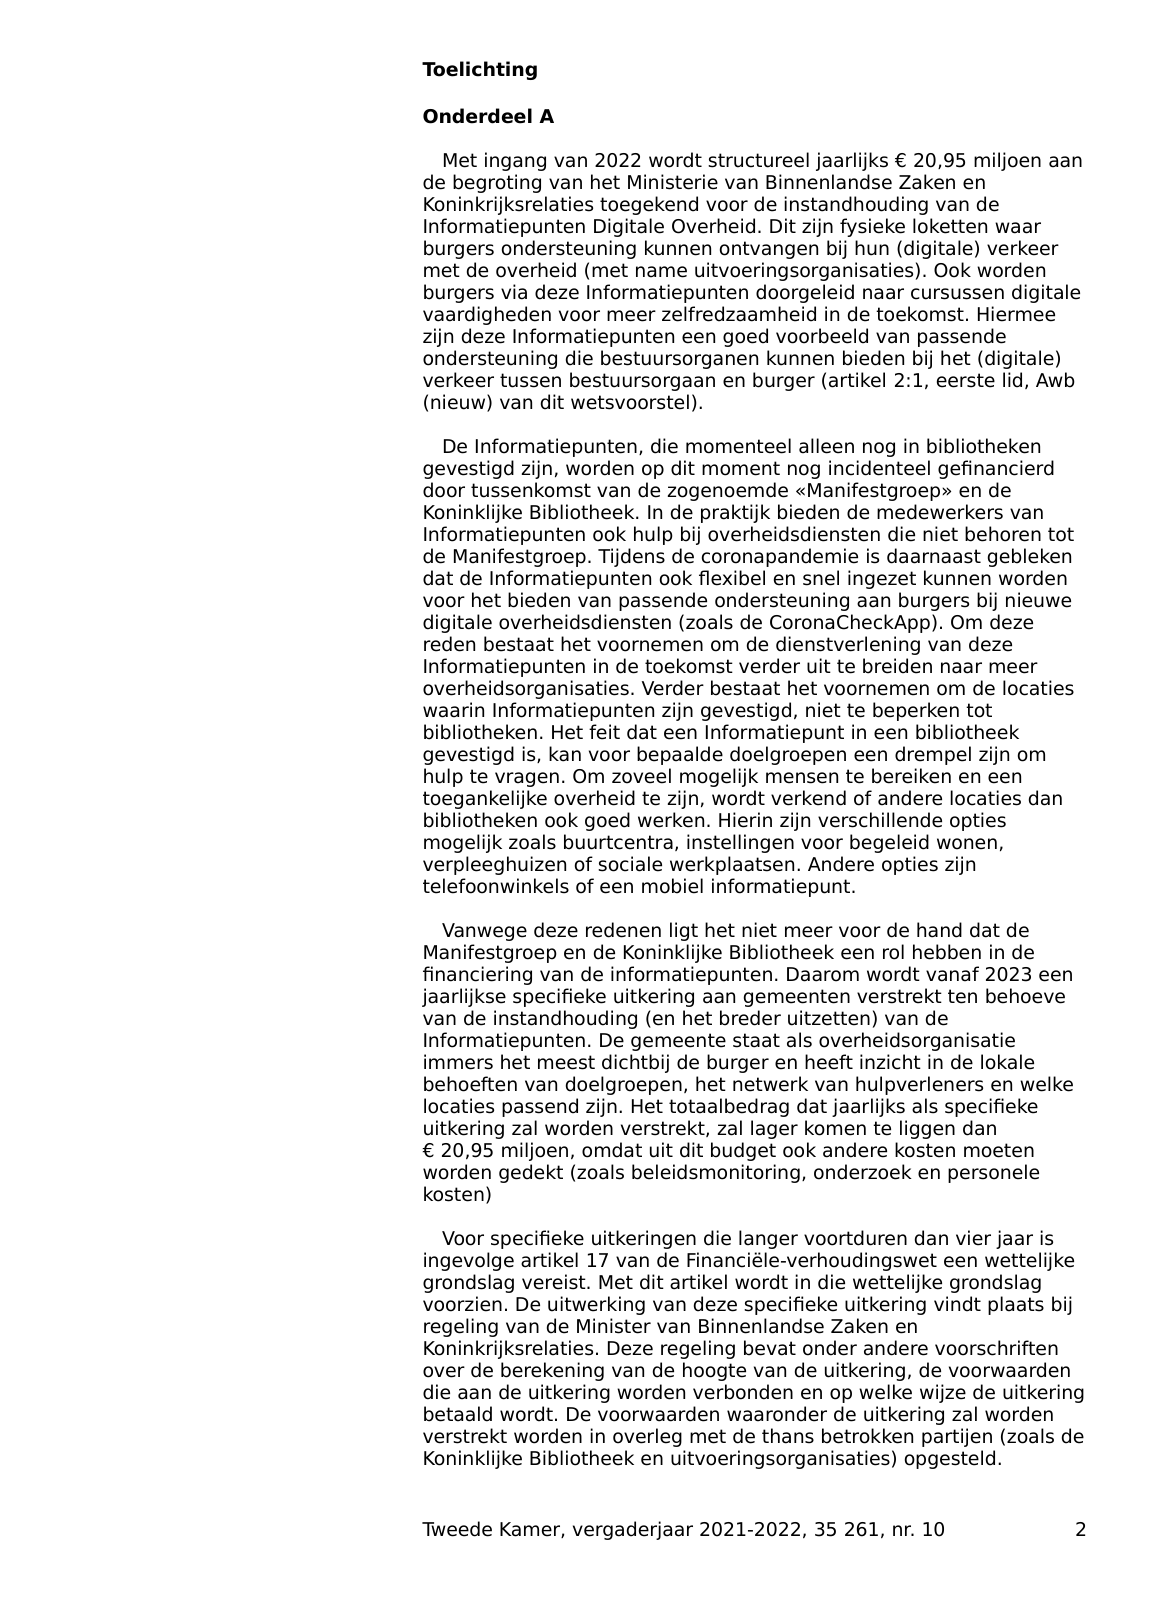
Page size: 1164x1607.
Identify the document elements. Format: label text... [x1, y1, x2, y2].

subtitle Toelichting [422, 59, 1087, 81]
text Vanwege deze redenen ligt het niet meer voor de hand dat de Manifestgroep en de Koninklijke Bibliotheek een rol hebben in de financiering van de informatiepunten. Daarom wordt vanaf 2023 een jaarlijkse specifieke uitkering aan gemeenten verstrekt ten behoeve van de instandhouding (en het breder uitzetten) van de Informatiepunten. De gemeente staat als overheidsorganisatie immers het meest dichtbij de burger en heeft inzicht in de lokale behoeften van doelgroepen, het netwerk van hulpverleners en welke locaties passend zijn. Het totaalbedrag dat jaarlijks als specifieke uitkering zal worden verstrekt, zal lager komen te liggen dan € 20,95 miljoen, omdat uit dit budget ook andere kosten moeten worden gedekt (zoals beleidsmonitoring, onderzoek en personele kosten) [422, 920, 1087, 1206]
text Voor specifieke uitkeringen die langer voortduren dan vier jaar is ingevolge artikel 17 van de Financiële-verhoudingswet een wettelijke grondslag vereist. Met dit artikel wordt in die wettelijke grondslag voorzien. De uitwerking van deze specifieke uitkering vindt plaats bij regeling van de Minister van Binnenlandse Zaken en Koninkrijksrelaties. Deze regeling bevat onder andere voorschriften over de berekening van de hoogte van de uitkering, de voorwaarden die aan de uitkering worden verbonden en op welke wijze de uitkering betaald wordt. De voorwaarden waaronder de uitkering zal worden verstrekt worden in overleg met de thans betrokken partijen (zoals de Koninklijke Bibliotheek en uitvoeringsorganisaties) opgesteld. [422, 1228, 1087, 1469]
text De Informatiepunten, die momenteel alleen nog in bibliotheken gevestigd zijn, worden op dit moment nog incidenteel gefinancierd door tussenkomst van de zogenoemde «Manifestgroep» en de Koninklijke Bibliotheek. In de praktijk bieden de medewerkers van Informatiepunten ook hulp bij overheidsdiensten die niet behoren tot de Manifestgroep. Tijdens de coronapandemie is daarnaast gebleken dat de Informatiepunten ook flexibel en snel ingezet kunnen worden voor het bieden van passende ondersteuning aan burgers bij nieuwe digitale overheidsdiensten (zoals de CoronaCheckApp). Om deze reden bestaat het voornemen om de dienstverlening van deze Informatiepunten in de toekomst verder uit te breiden naar meer overheidsorganisaties. Verder bestaat het voornemen om de locaties waarin Informatiepunten zijn gevestigd, niet te beperken tot bibliotheken. Het feit dat een Informatiepunt in een bibliotheek gevestigd is, kan voor bepaalde doelgroepen een drempel zijn om hulp te vragen. Om zoveel mogelijk mensen te bereiken en een toegankelijke overheid te zijn, wordt verkend of andere locaties dan bibliotheken ook goed werken. Hierin zijn verschillende opties mogelijk zoals buurtcentra, instellingen voor begeleid wonen, verpleeghuizen of sociale werkplaatsen. Andere opties zijn telefoonwinkels of een mobiel informatiepunt. [422, 436, 1087, 898]
text Met ingang van 2022 wordt structureel jaarlijks € 20,95 miljoen aan de begroting van het Ministerie van Binnenlandse Zaken en Koninkrijksrelaties toegekend voor de instandhouding van de Informatiepunten Digitale Overheid. Dit zijn fysieke loketten waar burgers ondersteuning kunnen ontvangen bij hun (digitale) verkeer met de overheid (met name uitvoeringsorganisaties). Ook worden burgers via deze Informatiepunten doorgeleid naar cursussen digitale vaardigheden voor meer zelfredzaamheid in de toekomst. Hiermee zijn deze Informatiepunten een goed voorbeeld van passende ondersteuning die bestuursorganen kunnen bieden bij het (digitale) verkeer tussen bestuursorgaan en burger (artikel 2:1, eerste lid, Awb (nieuw) van dit wetsvoorstel). [422, 150, 1087, 414]
subtitle Onderdeel A [422, 106, 1087, 128]
